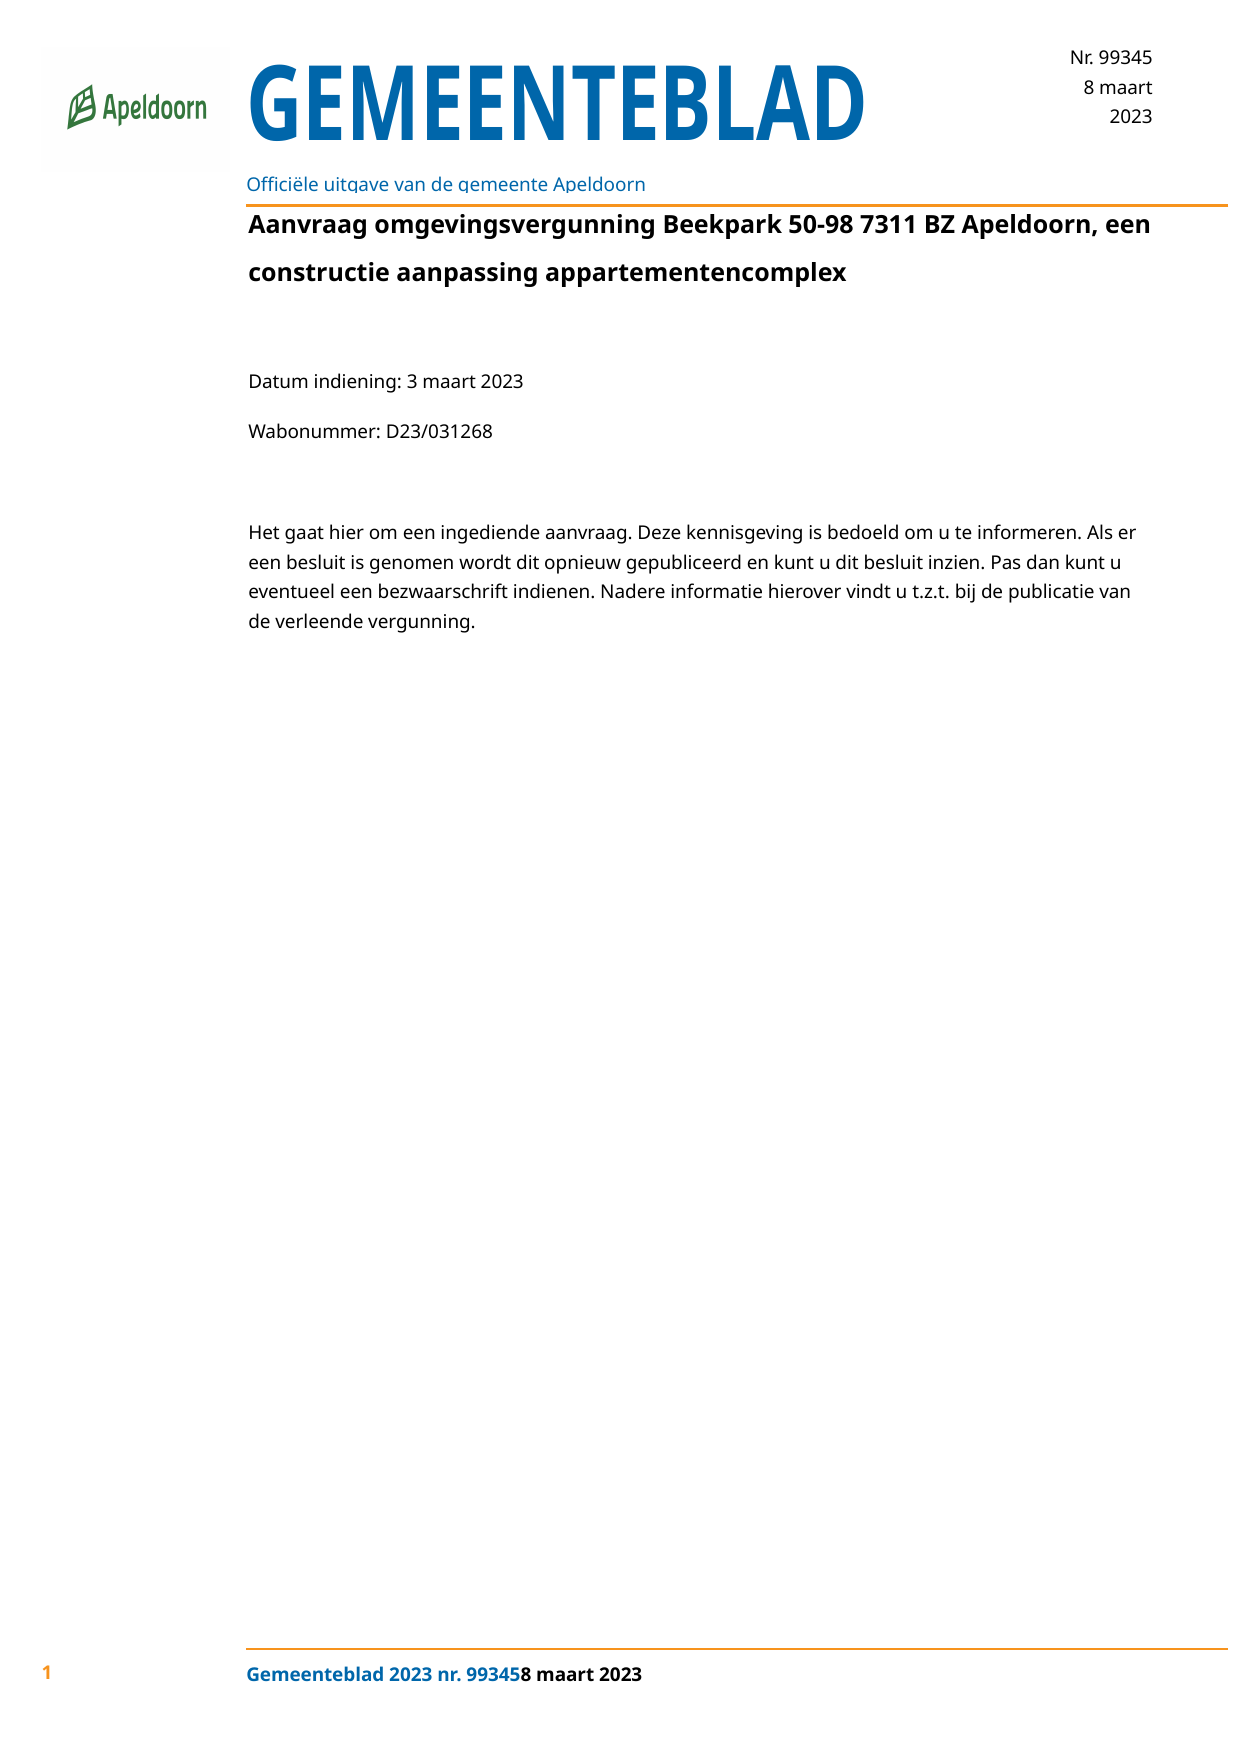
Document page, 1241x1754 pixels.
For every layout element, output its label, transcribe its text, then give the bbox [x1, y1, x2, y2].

text Wabonummer: D23/031268 [248, 419, 1152, 444]
text Aanvraag omgevingsvergunning Beekpark 50-98 7311 BZ Apeldoorn, een constructie aanpassing appartementencomplex [248, 207, 1152, 288]
text Het gaat hier om een ingediende aanvraag. Deze kennisgeving is bedoeld om u te informeren. Als er een besluit is genomen wordt dit opnieuw gepubliceerd en kunt u dit besluit inzien. Pas dan kunt u eventueel een bezwaarschrift indienen. Nadere informatie hierover vindt u t.z.t. bij de publicatie van de verleende vergunning. [248, 519, 1152, 634]
picture [41, 47, 231, 172]
text Datum indiening: 3 maart 2023 [248, 368, 1152, 394]
